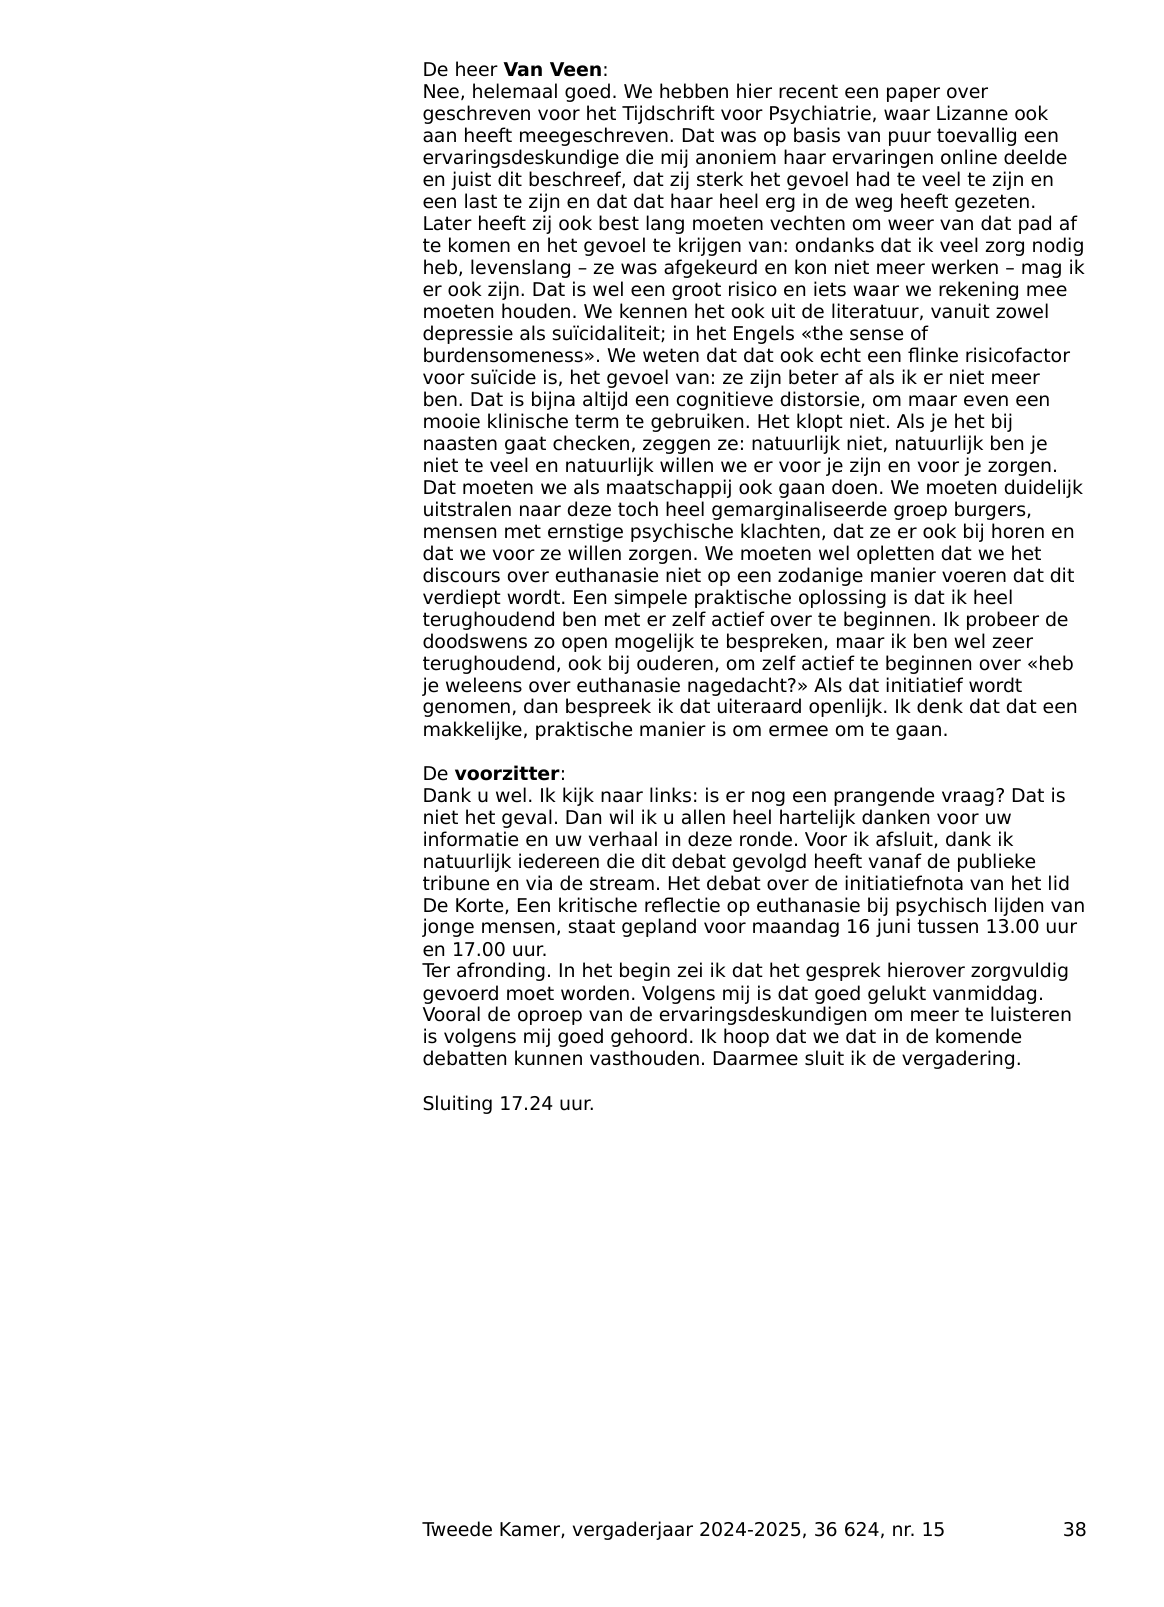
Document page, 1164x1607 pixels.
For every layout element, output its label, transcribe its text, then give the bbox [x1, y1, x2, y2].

text De voorzitter: [422, 763, 1087, 784]
text Nee, helemaal goed. We hebben hier recent een paper over geschreven voor het Tijdschrift voor Psychiatrie, waar Lizanne ook aan heeft meegeschreven. Dat was op basis van puur toevallig een ervaringsdeskundige die mij anoniem haar ervaringen online deelde en juist dit beschreef, dat zij sterk het gevoel had te veel te zijn en een last te zijn en dat dat haar heel erg in de weg heeft gezeten. Later heeft zij ook best lang moeten vechten om weer van dat pad af te komen en het gevoel te krijgen van: ondanks dat ik veel zorg nodig heb, levenslang – ze was afgekeurd en kon niet meer werken – mag ik er ook zijn. Dat is wel een groot risico en iets waar we rekening mee moeten houden. We kennen het ook uit de literatuur, vanuit zowel depressie als suïcidaliteit; in het Engels «the sense of burdensomeness». We weten dat dat ook echt een flinke risicofactor voor suïcide is, het gevoel van: ze zijn beter af als ik er niet meer ben. Dat is bijna altijd een cognitieve distorsie, om maar even een mooie klinische term te gebruiken. Het klopt niet. Als je het bij naasten gaat checken, zeggen ze: natuurlijk niet, natuurlijk ben je niet te veel en natuurlijk willen we er voor je zijn en voor je zorgen. [422, 81, 1087, 477]
text Dank u wel. Ik kijk naar links: is er nog een prangende vraag? Dat is niet het geval. Dan wil ik u allen heel hartelijk danken voor uw informatie en uw verhaal in deze ronde. Voor ik afsluit, dank ik natuurlijk iedereen die dit debat gevolgd heeft vanaf de publieke tribune en via de stream. Het debat over de initiatiefnota van het lid De Korte, Een kritische reflectie op euthanasie bij psychisch lijden van jonge mensen, staat gepland voor maandag 16 juni tussen 13.00 uur en 17.00 uur. [422, 784, 1087, 960]
text Ter afronding. In het begin zei ik dat het gesprek hierover zorgvuldig gevoerd moet worden. Volgens mij is dat goed gelukt vanmiddag. Vooral de oproep van de ervaringsdeskundigen om meer te luisteren is volgens mij goed gehoord. Ik hoop dat we dat in de komende debatten kunnen vasthouden. Daarmee sluit ik de vergadering. [422, 960, 1087, 1070]
text Sluiting 17.24 uur. [422, 1092, 1087, 1114]
text De heer Van Veen: [422, 59, 1087, 81]
text Dat moeten we als maatschappij ook gaan doen. We moeten duidelijk uitstralen naar deze toch heel gemarginaliseerde groep burgers, mensen met ernstige psychische klachten, dat ze er ook bij horen en dat we voor ze willen zorgen. We moeten wel opletten dat we het discours over euthanasie niet op een zodanige manier voeren dat dit verdiept wordt. Een simpele praktische oplossing is dat ik heel terughoudend ben met er zelf actief over te beginnen. Ik probeer de doodswens zo open mogelijk te bespreken, maar ik ben wel zeer terughoudend, ook bij ouderen, om zelf actief te beginnen over «heb je weleens over euthanasie nagedacht?» Als dat initiatief wordt genomen, dan bespreek ik dat uiteraard openlijk. Ik denk dat dat een makkelijke, praktische manier is om ermee om te gaan. [422, 477, 1087, 740]
